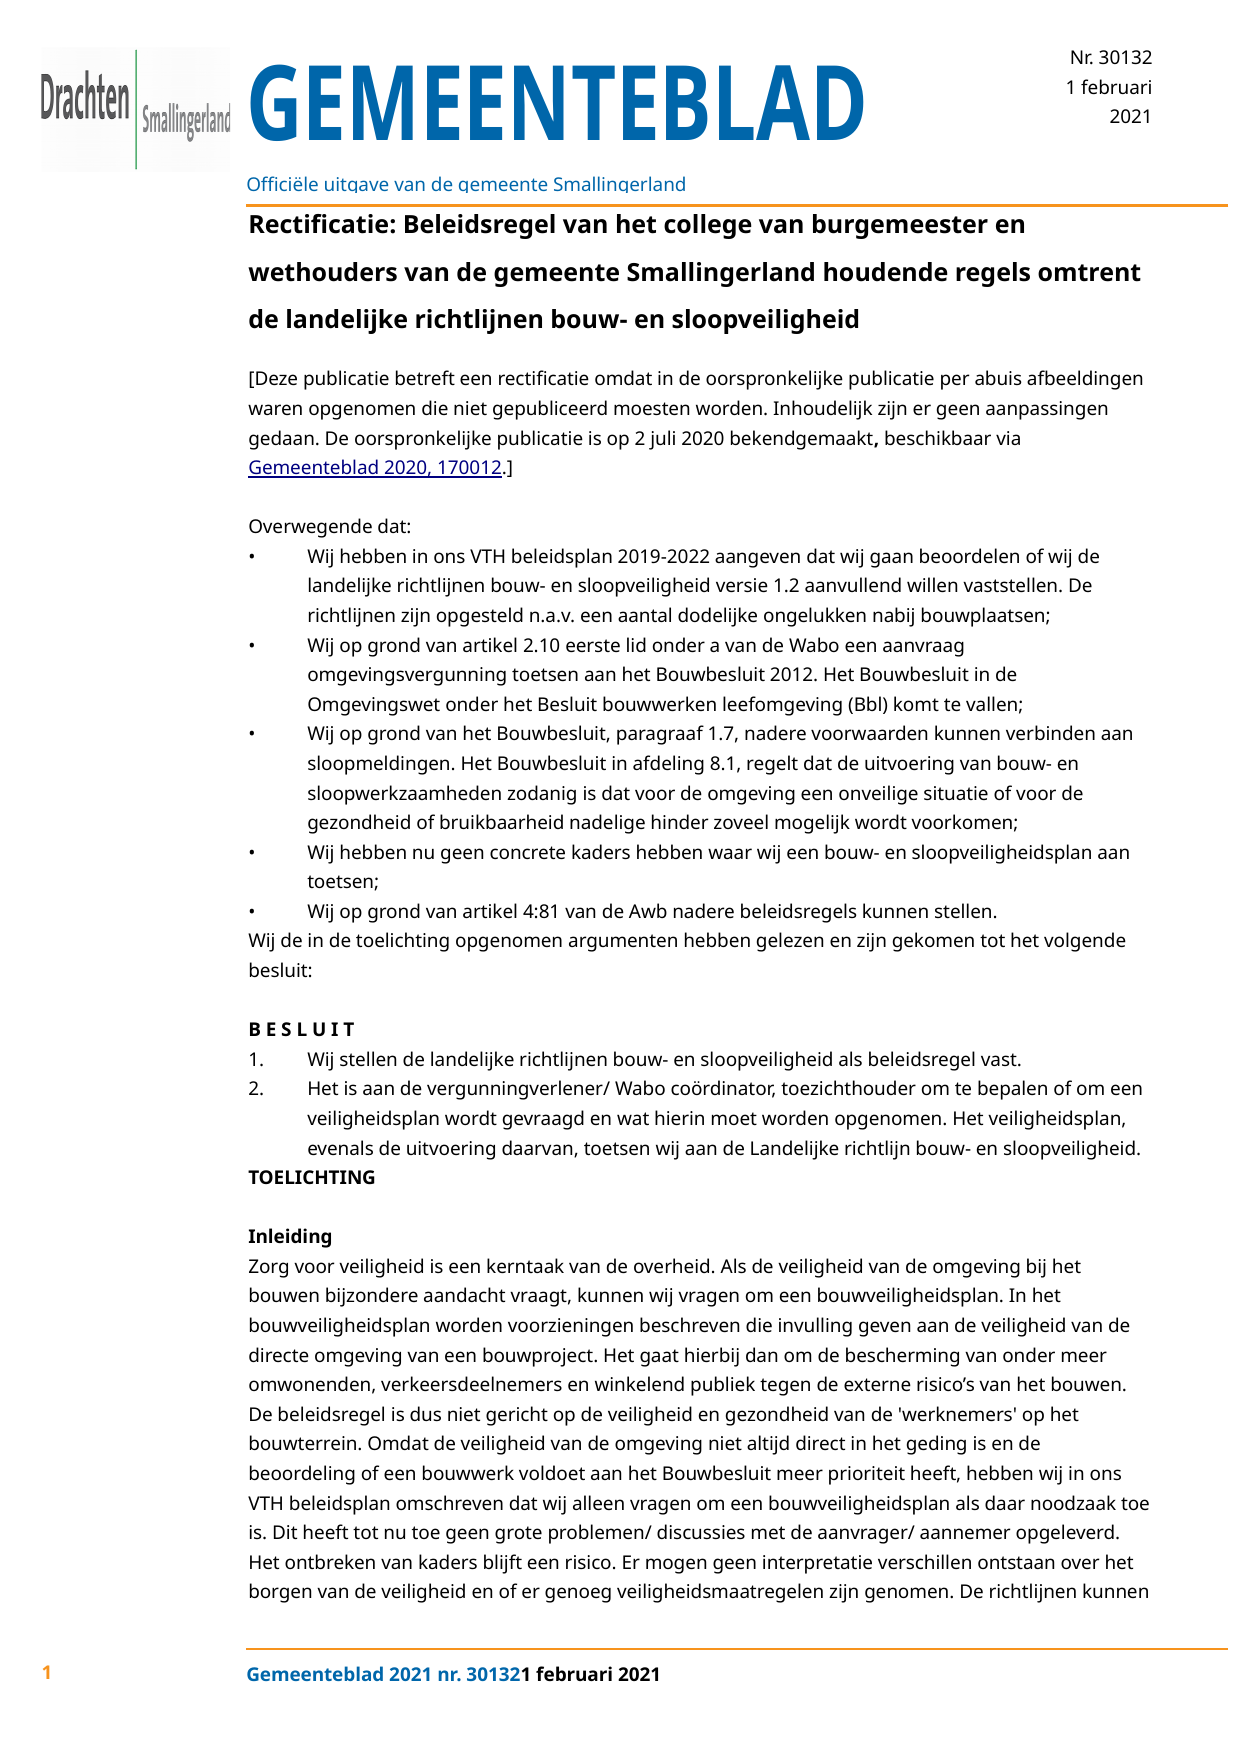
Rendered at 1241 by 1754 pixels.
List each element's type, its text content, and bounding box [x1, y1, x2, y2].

text Rectificatie: Beleidsregel van het college van burgemeester en wethouders van de gemeente Smallingerland houdende regels omtrent de landelijke richtlijnen bouw- en sloopveiligheid [248, 207, 1152, 336]
list Wij stellen de landelijke richtlijnen bouw- en sloopveiligheid als beleidsregel vast. [248, 1046, 1152, 1072]
text Zorg voor veiligheid is een kerntaak van de overheid. Als de veiligheid van de omgeving bij het bouwen bijzondere aandacht vraagt, kunnen wij vragen om een bouwveiligheidsplan. In het bouwveiligheidsplan worden voorzieningen beschreven die invulling geven aan de veiligheid van de directe omgeving van een bouwproject. Het gaat hierbij dan om de bescherming van onder meer omwonenden, verkeersdeelnemers en winkelend publiek tegen de externe risico’s van het bouwen. De beleidsregel is dus niet gericht op de veiligheid en gezondheid van de 'werknemers' op het bouwterrein. Omdat de veiligheid van de omgeving niet altijd direct in het geding is en de beoordeling of een bouwwerk voldoet aan het Bouwbesluit meer prioriteit heeft, hebben wij in ons VTH beleidsplan omschreven dat wij alleen vragen om een bouwveiligheidsplan als daar noodzaak toe is. Dit heeft tot nu toe geen grote problemen/ discussies met de aanvrager/ aannemer opgeleverd. Het ontbreken van kaders blijft een risico. Er mogen geen interpretatie verschillen ontstaan over het borgen van de veiligheid en of er genoeg veiligheidsmaatregelen zijn genomen. De richtlijnen kunnen [248, 1253, 1152, 1604]
picture [41, 47, 231, 172]
text [Deze publicatie betreft een rectificatie omdat in de oorspronkelijke publicatie per abuis afbeeldingen waren opgenomen die niet gepubliceerd moesten worden. Inhoudelijk zijn er geen aanpassingen gedaan. De oorspronkelijke publicatie is op 2 juli 2020 bekendgemaakt, beschikbaar via Gemeenteblad 2020, 170012.] [248, 366, 1152, 480]
text TOELICHTING [248, 1164, 1152, 1190]
list Wij op grond van artikel 2.10 eerste lid onder a van de Wabo een aanvraag omgevingsvergunning toetsen aan het Bouwbesluit 2012. Het Bouwbesluit in de Omgevingswet onder het Besluit bouwwerken leefomgeving (Bbl) komt te vallen; [248, 632, 1152, 717]
text B E S L U I T [248, 1016, 1152, 1042]
text Inleiding [248, 1223, 1152, 1249]
list Het is aan de vergunningverlener/ Wabo coördinator, toezichthouder om te bepalen of om een veiligheidsplan wordt gevraagd en wat hierin moet worden opgenomen. Het veiligheidsplan, evenals de uitvoering daarvan, toetsen wij aan de Landelijke richtlijn bouw- en sloopveiligheid. [248, 1076, 1152, 1160]
text Wij de in de toelichting opgenomen argumenten hebben gelezen en zijn gekomen tot het volgende besluit: [248, 928, 1152, 983]
text Overwegende dat: [248, 513, 1152, 539]
list Wij hebben in ons VTH beleidsplan 2019-2022 aangeven dat wij gaan beoordelen of wij de landelijke richtlijnen bouw- en sloopveiligheid versie 1.2 aanvullend willen vaststellen. De richtlijnen zijn opgesteld n.a.v. een aantal dodelijke ongelukken nabij bouwplaatsen; [248, 543, 1152, 628]
list Wij hebben nu geen concrete kaders hebben waar wij een bouw- en sloopveiligheidsplan aan toetsen; [248, 839, 1152, 894]
list Wij op grond van het Bouwbesluit, paragraaf 1.7, nadere voorwaarden kunnen verbinden aan sloopmeldingen. Het Bouwbesluit in afdeling 8.1, regelt dat de uitvoering van bouw- en sloopwerkzaamheden zodanig is dat voor de omgeving een onveilige situatie of voor de gezondheid of bruikbaarheid nadelige hinder zoveel mogelijk wordt voorkomen; [248, 721, 1152, 835]
list Wij op grond van artikel 4:81 van de Awb nadere beleidsregels kunnen stellen. [248, 898, 1152, 924]
